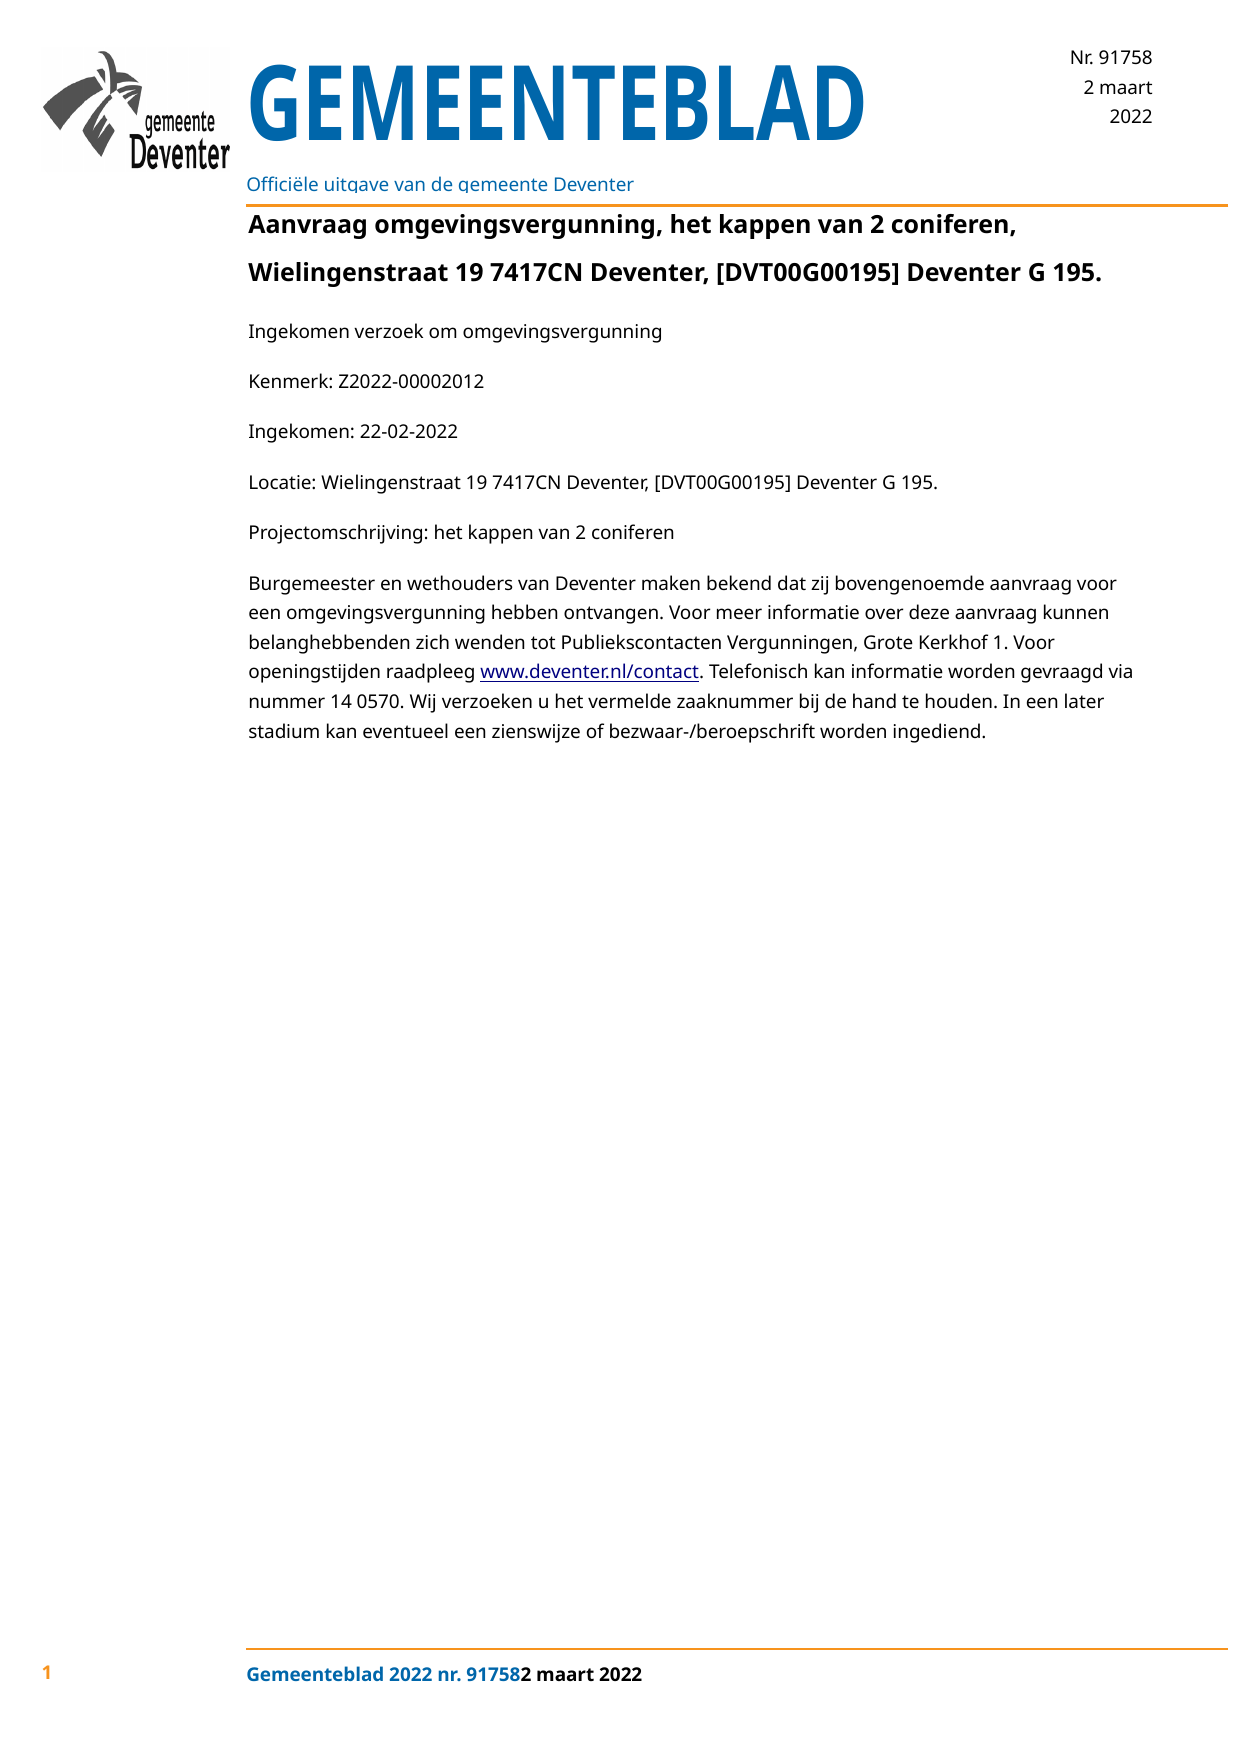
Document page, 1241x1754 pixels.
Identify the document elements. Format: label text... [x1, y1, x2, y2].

text Burgemeester en wethouders van Deventer maken bekend dat zij bovengenoemde aanvraag voor een omgevingsvergunning hebben ontvangen. Voor meer informatie over deze aanvraag kunnen belanghebbenden zich wenden tot Publiekscontacten Vergunningen, Grote Kerkhof 1. Voor openingstijden raadpleeg www.deventer.nl/contact. Telefonisch kan informatie worden gevraagd via nummer 14 0570. Wij verzoeken u het vermelde zaaknummer bij de hand te houden. In een later stadium kan eventueel een zienswijze of bezwaar-/beroepschrift worden ingediend. [248, 570, 1152, 744]
text Ingekomen verzoek om omgevingsvergunning [248, 318, 1152, 344]
text Aanvraag omgevingsvergunning, het kappen van 2 coniferen, Wielingenstraat 19 7417CN Deventer, [DVT00G00195] Deventer G 195. [248, 207, 1152, 288]
text Locatie: Wielingenstraat 19 7417CN Deventer, [DVT00G00195] Deventer G 195. [248, 469, 1152, 495]
picture [41, 47, 231, 172]
text Projectomschrijving: het kappen van 2 coniferen [248, 519, 1152, 545]
text Kenmerk: Z2022-00002012 [248, 368, 1152, 394]
text Ingekomen: 22-02-2022 [248, 419, 1152, 444]
